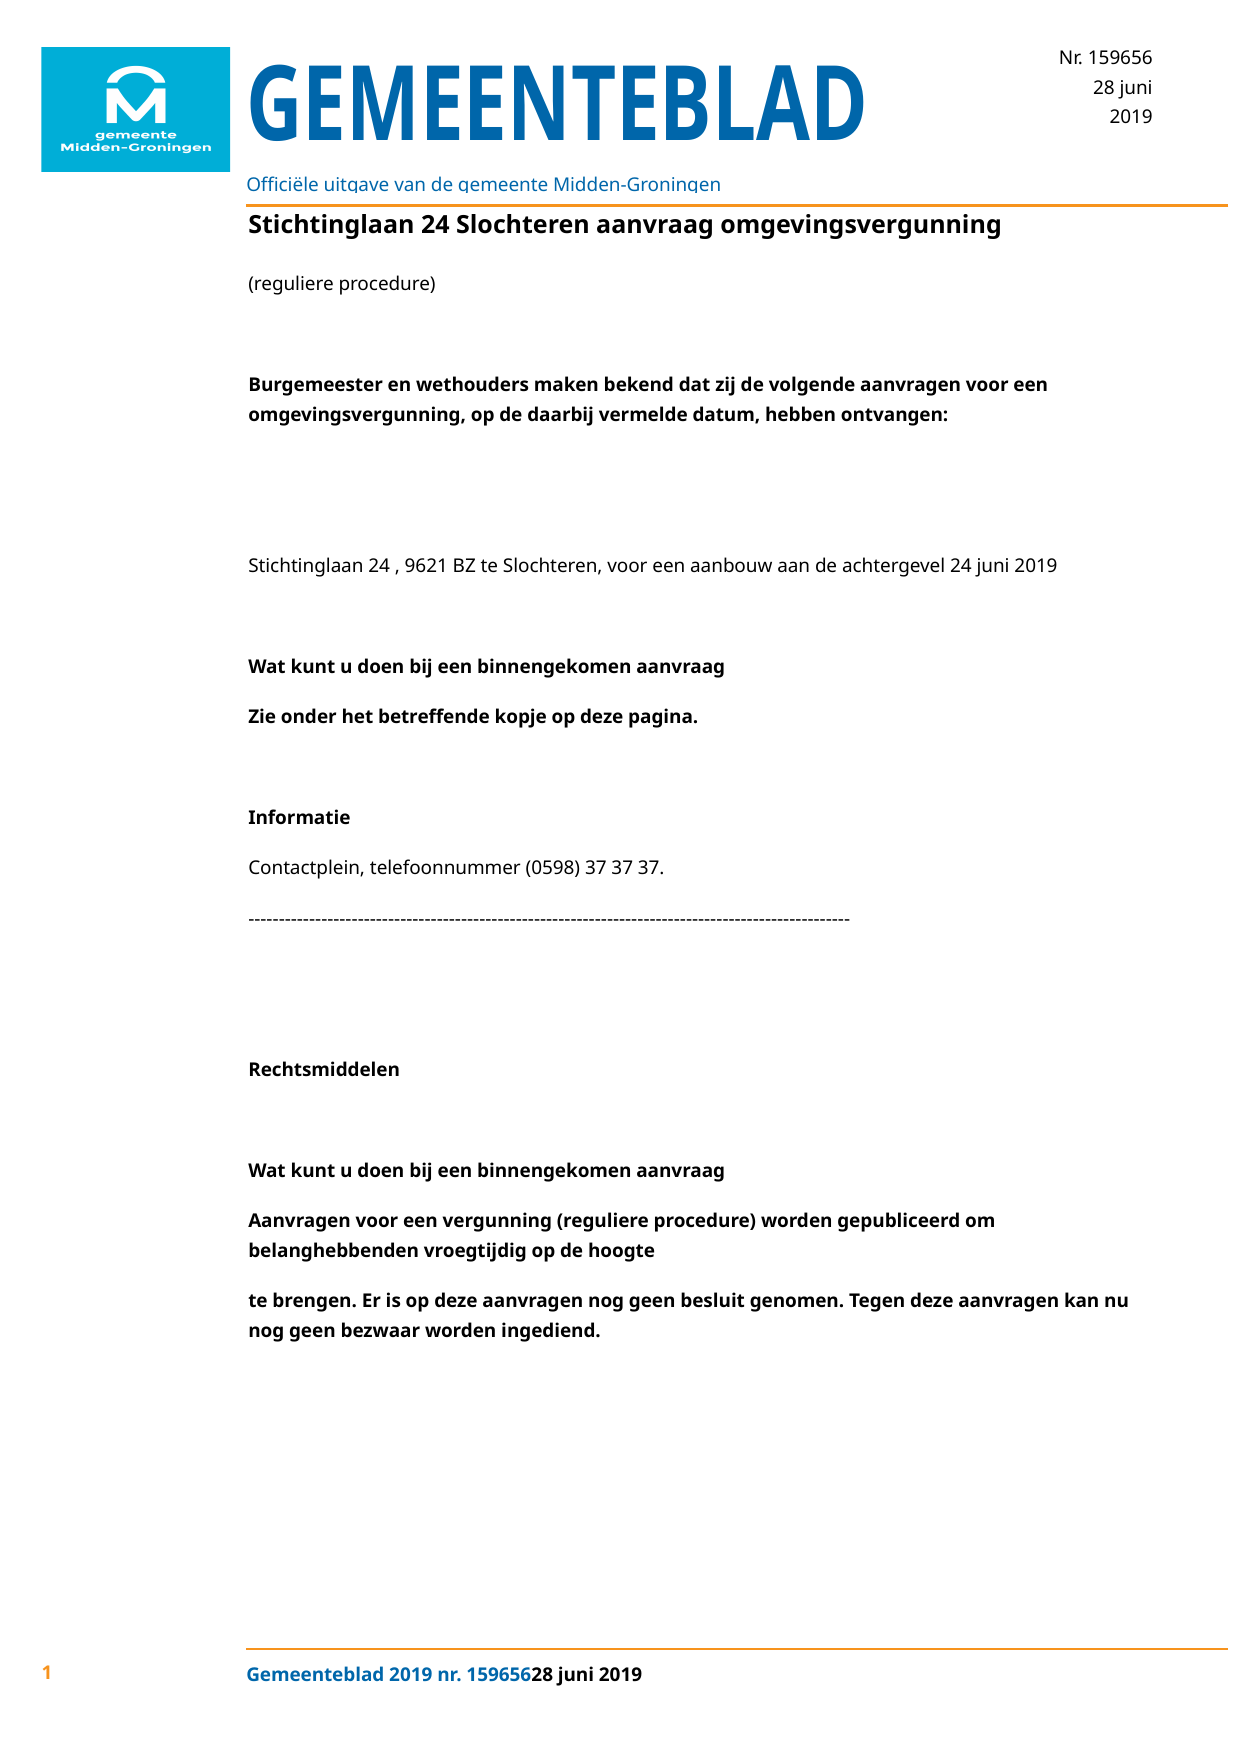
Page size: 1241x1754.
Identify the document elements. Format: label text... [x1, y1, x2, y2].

picture [107, 89, 165, 122]
picture [108, 66, 164, 82]
picture [184, 146, 190, 153]
text Stichtinglaan 24 Slochteren aanvraag omgevingsvergunning [248, 207, 1152, 241]
text Zie onder het betreffende kopje op deze pagina. [248, 703, 1152, 729]
text te brengen. Er is op deze aanvragen nog geen besluit genomen. Tegen deze aanvragen kan nu nog geen bezwaar worden ingediend. [248, 1287, 1152, 1343]
text Rechtsmiddelen [248, 1056, 1152, 1082]
text --------------------------------------------------------------------------------------------------- [248, 905, 1152, 931]
text Informatie [248, 804, 1152, 830]
text Stichtinglaan 24 , 9621 BZ te Slochteren, voor een aanbouw aan de achtergevel 24 juni 2019 [248, 552, 1152, 578]
text Burgemeester en wethouders maken bekend dat zij de volgende aanvragen voor een omgevingsvergunning, op de daarbij vermelde datum, hebben ontvangen: [248, 371, 1152, 426]
text (reguliere procedure) [248, 270, 1152, 296]
text Contactplein, telefoonnummer (0598) 37 37 37. [248, 854, 1152, 880]
text Wat kunt u doen bij een binnengekomen aanvraag [248, 653, 1152, 678]
text Aanvragen voor een vergunning (reguliere procedure) worden gepubliceerd om belanghebbenden vroegtijdig op de hoogte [248, 1207, 1152, 1263]
text Wat kunt u doen bij een binnengekomen aanvraag [248, 1157, 1152, 1183]
